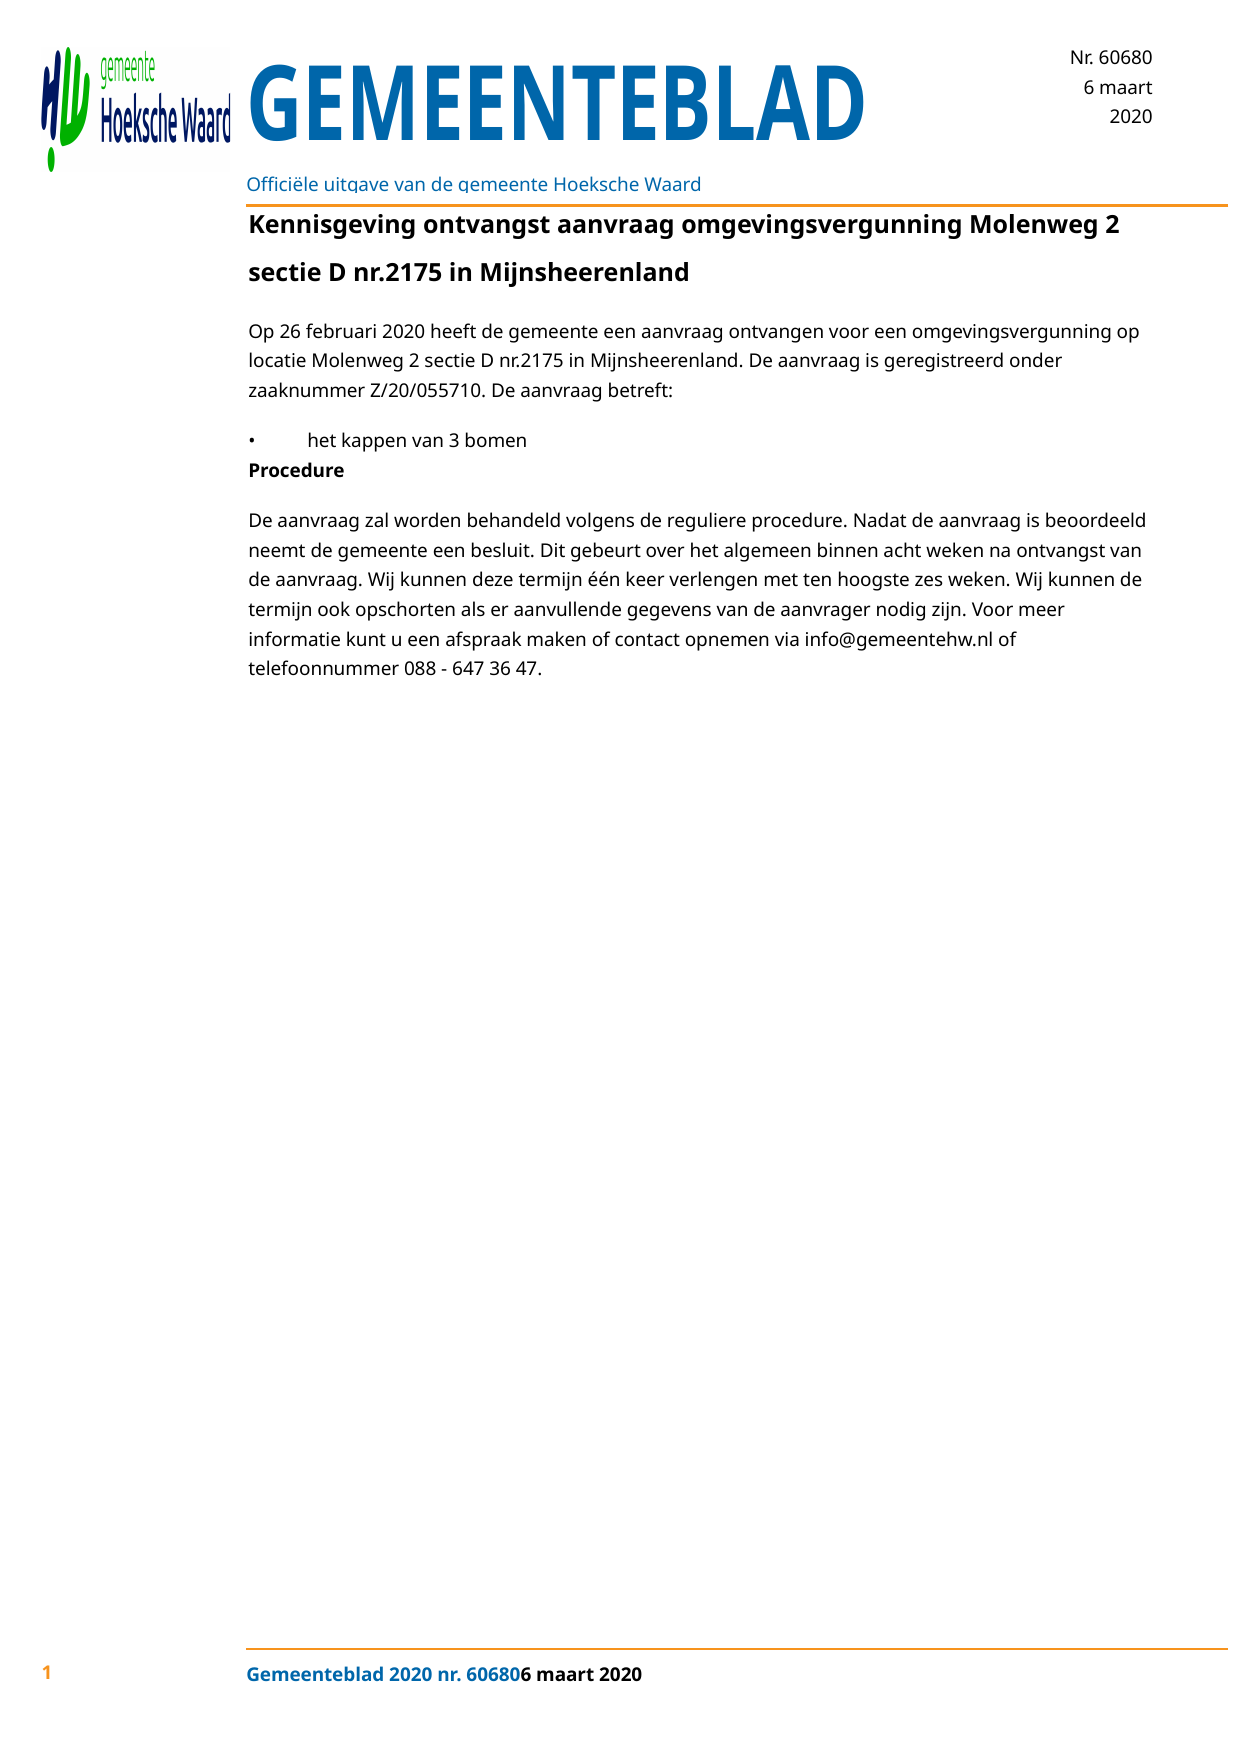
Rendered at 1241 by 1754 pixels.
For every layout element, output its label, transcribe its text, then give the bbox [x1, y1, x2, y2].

text Op 26 februari 2020 heeft de gemeente een aanvraag ontvangen voor een omgevingsvergunning op locatie Molenweg 2 sectie D nr.2175 in Mijnsheerenland. De aanvraag is geregistreerd onder zaaknummer Z/20/055710. De aanvraag betreft: [248, 318, 1152, 403]
text Procedure [248, 457, 1152, 483]
text De aanvraag zal worden behandeld volgens de reguliere procedure. Nadat de aanvraag is beoordeeld neemt de gemeente een besluit. Dit gebeurt over het algemeen binnen acht weken na ontvangst van de aanvraag. Wij kunnen deze termijn één keer verlengen met ten hoogste zes weken. Wij kunnen de termijn ook opschorten als er aanvullende gegevens van de aanvrager nodig zijn. Voor meer informatie kunt u een afspraak maken of contact opnemen via info@gemeentehw.nl of telefoonnummer 088 - 647 36 47. [248, 507, 1152, 681]
list het kappen van 3 bomen [248, 427, 1152, 453]
text Kennisgeving ontvangst aanvraag omgevingsvergunning Molenweg 2 sectie D nr.2175 in Mijnsheerenland [248, 207, 1152, 288]
picture [41, 47, 231, 172]
